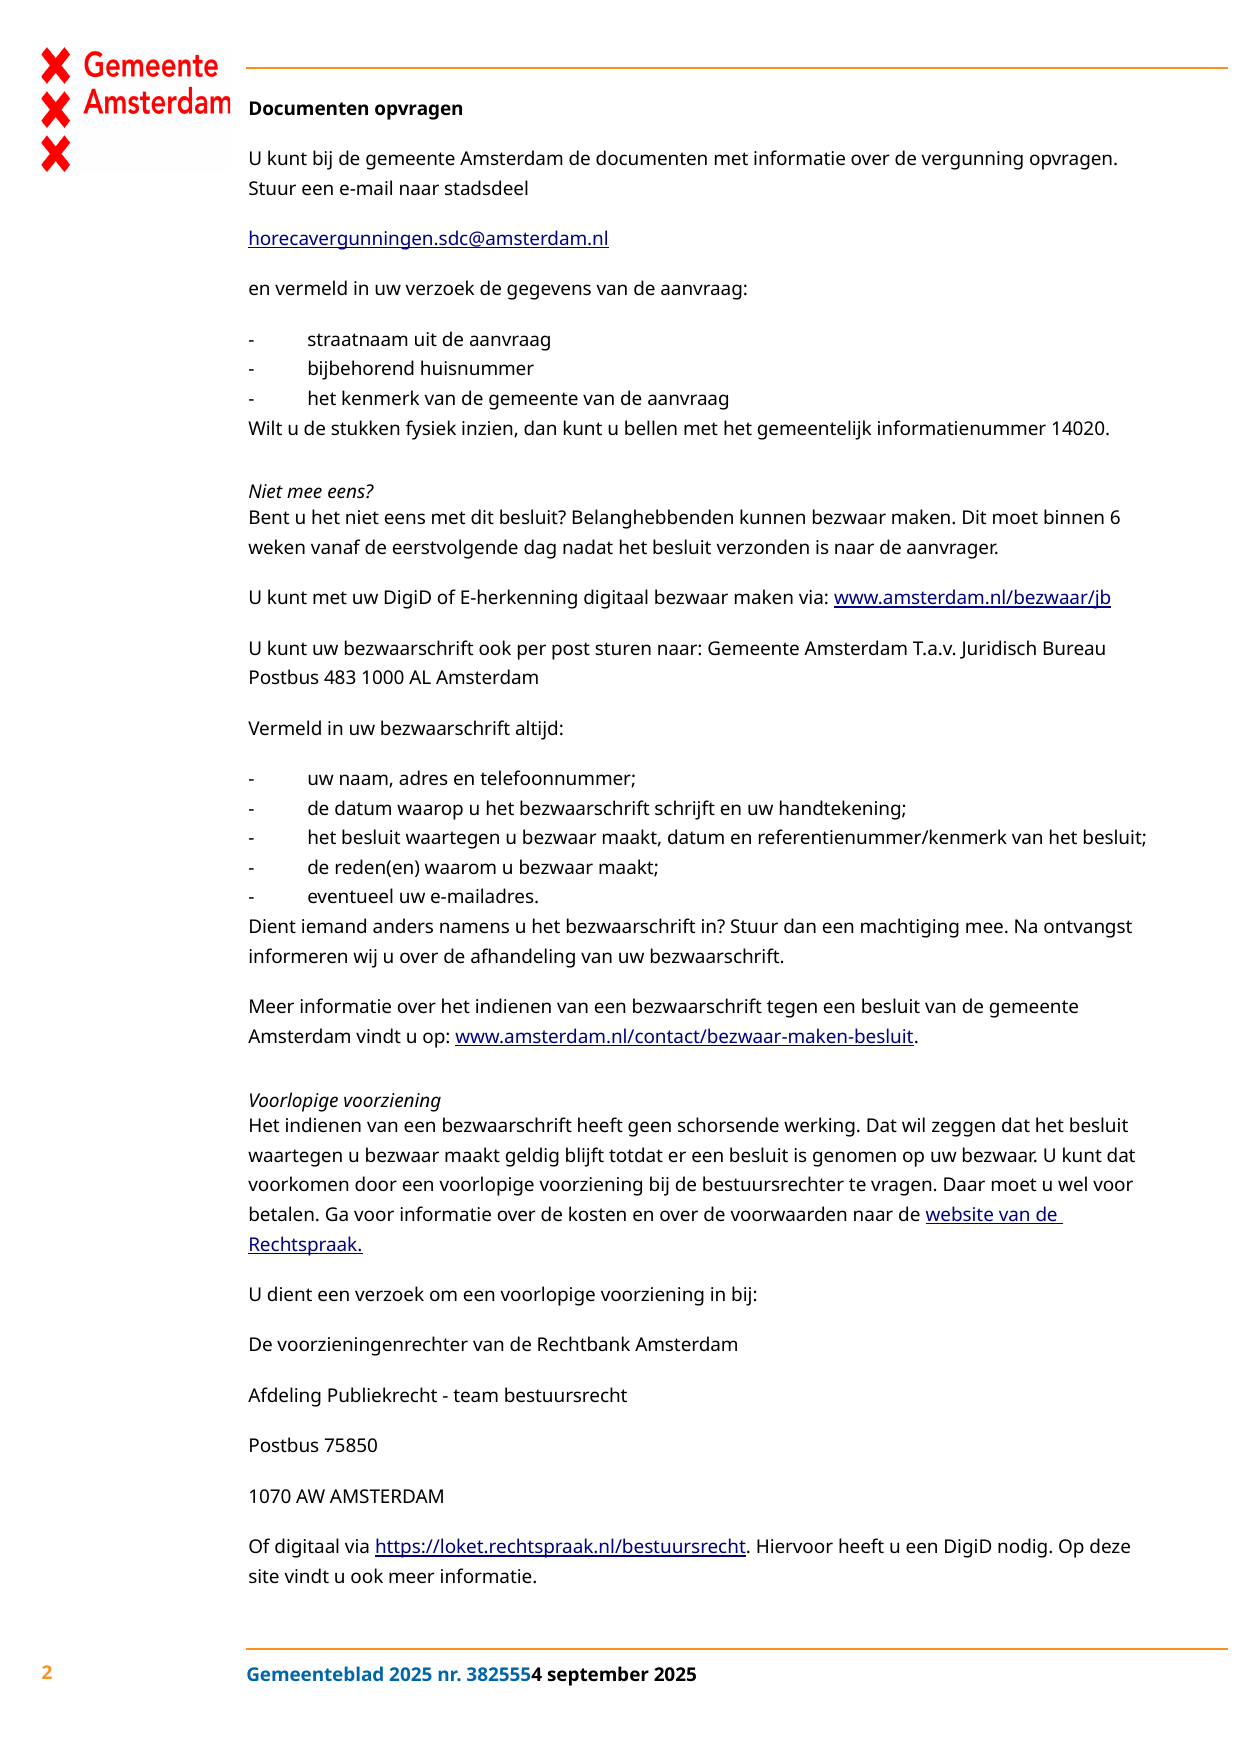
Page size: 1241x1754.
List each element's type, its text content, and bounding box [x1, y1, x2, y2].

picture [41, 47, 231, 172]
list het besluit waartegen u bezwaar maakt, datum en referentienummer/kenmerk van het besluit; [248, 824, 1152, 850]
text 1070 AW AMSTERDAM [248, 1483, 1152, 1509]
list uw naam, adres en telefoonnummer; [248, 765, 1152, 791]
text Het indienen van een bezwaarschrift heeft geen schorsende werking. Dat wil zeggen dat het besluit waartegen u bezwaar maakt geldig blijft totdat er een besluit is genomen op uw bezwaar. U kunt dat voorkomen door een voorlopige voorziening bij de bestuursrechter te vragen. Daar moet u wel voor betalen. Ga voor informatie over de kosten en over de voorwaarden naar de website van de Rechtspraak. [248, 1112, 1152, 1257]
list eventueel uw e-mailadres. [248, 884, 1152, 909]
text Meer informatie over het indienen van een bezwaarschrift tegen een besluit van de gemeente Amsterdam vindt u op: www.amsterdam.nl/contact/bezwaar-maken-besluit. [248, 993, 1152, 1048]
text en vermeld in uw verzoek de gegevens van de aanvraag: [248, 276, 1152, 301]
list straatnaam uit de aanvraag [248, 326, 1152, 352]
text Postbus 75850 [248, 1432, 1152, 1458]
list het kenmerk van de gemeente van de aanvraag [248, 385, 1152, 411]
text Dient iemand anders namens u het bezwaarschrift in? Stuur dan een machtiging mee. Na ontvangst informeren wij u over de afhandeling van uw bezwaarschrift. [248, 913, 1152, 968]
list de reden(en) waarom u bezwaar maakt; [248, 854, 1152, 880]
text Documenten opvragen [248, 95, 1152, 121]
text Voorlopige voorziening [248, 1087, 1152, 1112]
text Bent u het niet eens met dit besluit? Belanghebbenden kunnen bezwaar maken. Dit moet binnen 6 weken vanaf de eerstvolgende dag nadat het besluit verzonden is naar de aanvrager. [248, 504, 1152, 560]
text U kunt met uw DigiD of E-herkenning digitaal bezwaar maken via: www.amsterdam.nl/bezwaar/jb [248, 584, 1152, 610]
text U dient een verzoek om een voorlopige voorziening in bij: [248, 1281, 1152, 1307]
text horecavergunningen.sdc@amsterdam.nl [248, 225, 1152, 251]
text Vermeld in uw bezwaarschrift altijd: [248, 715, 1152, 741]
text U kunt bij de gemeente Amsterdam de documenten met informatie over de vergunning opvragen. Stuur een e-mail naar stadsdeel [248, 145, 1152, 201]
list de datum waarop u het bezwaarschrift schrijft en uw handtekening; [248, 795, 1152, 821]
text Afdeling Publiekrecht - team bestuursrecht [248, 1382, 1152, 1408]
text Wilt u de stukken fysiek inzien, dan kunt u bellen met het gemeentelijk informatienummer 14020. [248, 415, 1152, 441]
text De voorzieningenrechter van de Rechtbank Amsterdam [248, 1332, 1152, 1357]
text Niet mee eens? [248, 479, 1152, 504]
text U kunt uw bezwaarschrift ook per post sturen naar: Gemeente Amsterdam T.a.v. Juridisch Bureau Postbus 483 1000 AL Amsterdam [248, 635, 1152, 690]
text Of digitaal via https://loket.rechtspraak.nl/bestuursrecht. Hiervoor heeft u een DigiD nodig. Op deze site vindt u ook meer informatie. [248, 1533, 1152, 1589]
list bijbehorend huisnummer [248, 356, 1152, 381]
